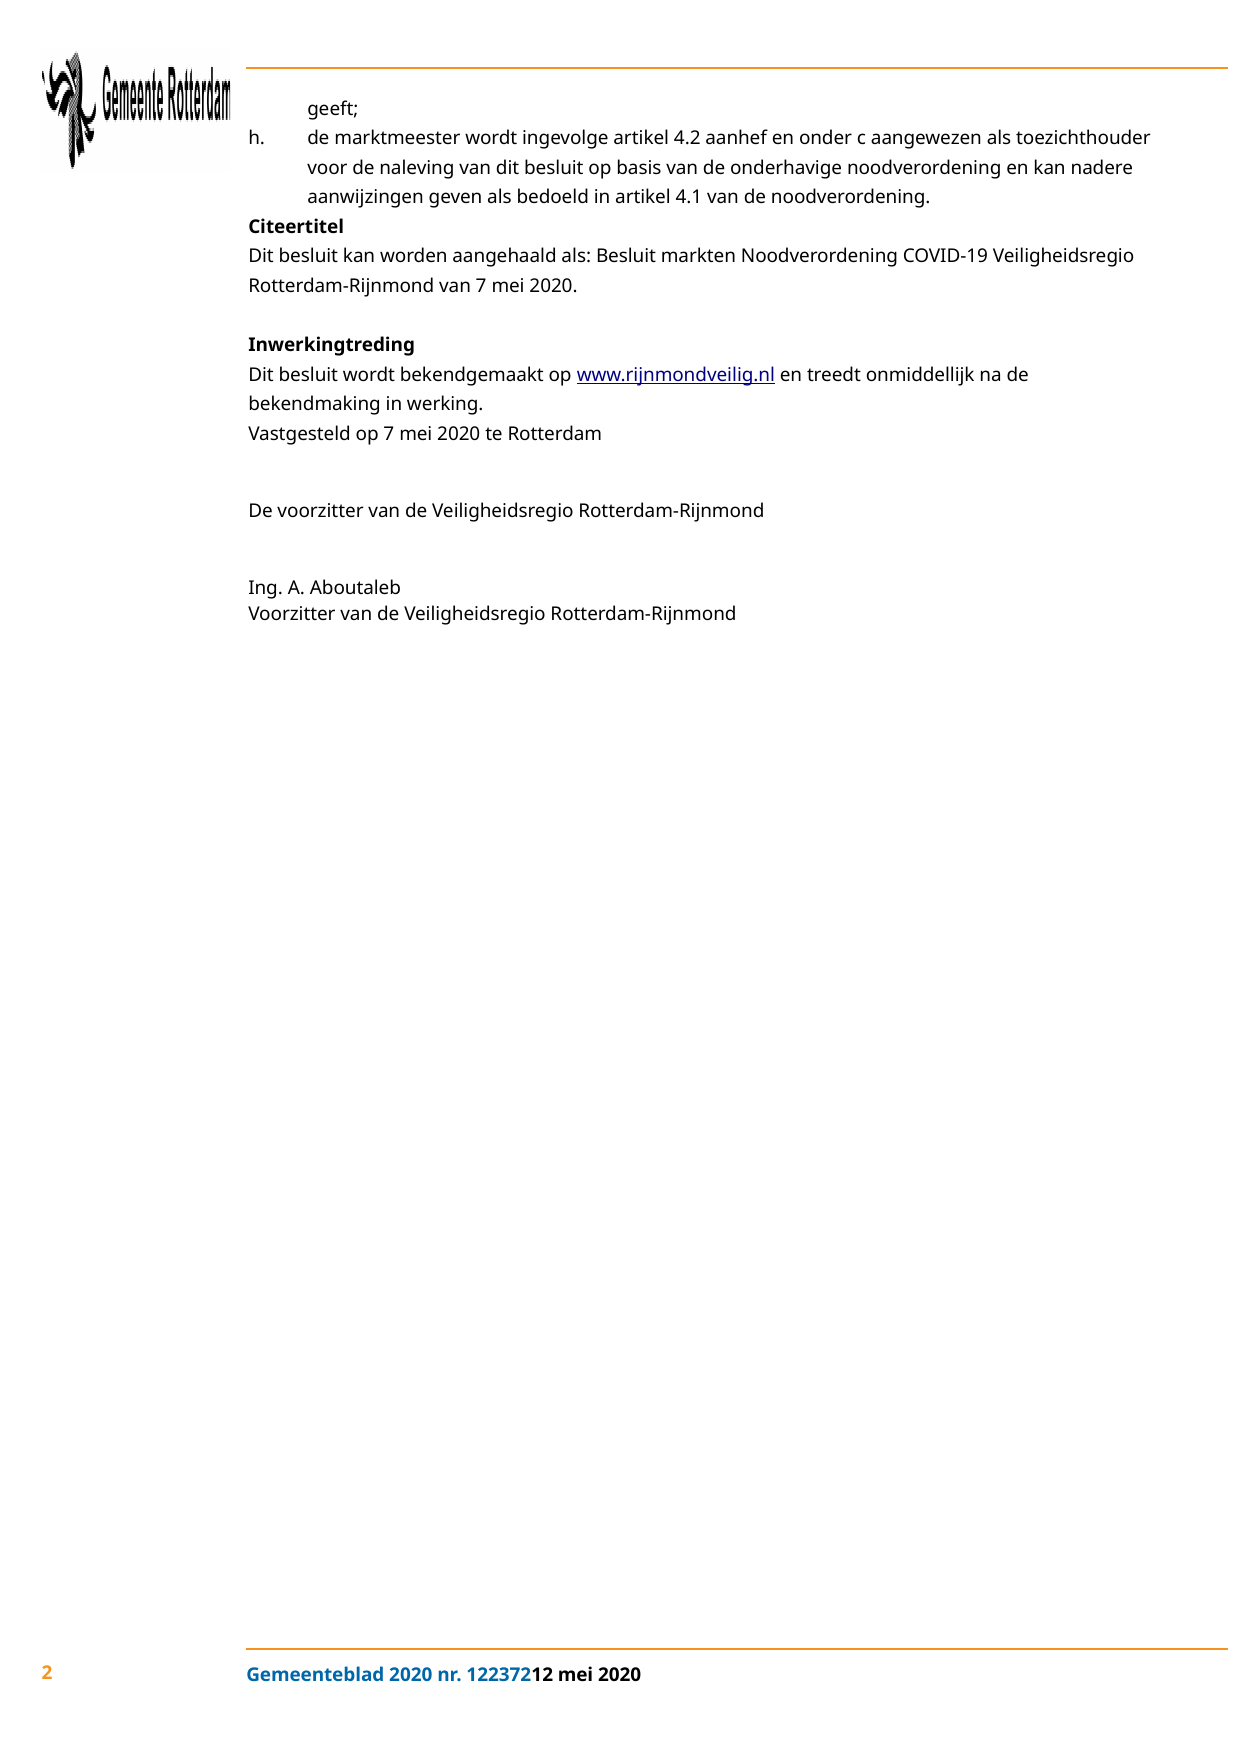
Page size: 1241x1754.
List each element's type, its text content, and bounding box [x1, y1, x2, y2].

text Citeertitel [248, 213, 1152, 239]
text Ing. A. Aboutaleb [248, 574, 1152, 600]
list geeft; [248, 95, 1152, 121]
text De voorzitter van de Veiligheidsregio Rotterdam-Rijnmond [248, 497, 1152, 523]
text Voorzitter van de Veiligheidsregio Rotterdam-Rijnmond [248, 600, 1152, 626]
text Vastgesteld op 7 mei 2020 te Rotterdam [248, 420, 1152, 446]
text Dit besluit wordt bekendgemaakt op www.rijnmondveilig.nl en treedt onmiddellijk na de bekendmaking in werking. [248, 361, 1152, 416]
picture [41, 47, 231, 172]
text Dit besluit kan worden aangehaald als: Besluit markten Noodverordening COVID-19 Veiligheidsregio Rotterdam-Rijnmond van 7 mei 2020. [248, 243, 1152, 298]
text Inwerkingtreding [248, 331, 1152, 357]
list de marktmeester wordt ingevolge artikel 4.2 aanhef en onder c aangewezen als toezichthouder voor de naleving van dit besluit op basis van de onderhavige noodverordening en kan nadere aanwijzingen geven als bedoeld in artikel 4.1 van de noodverordening. [248, 124, 1152, 209]
